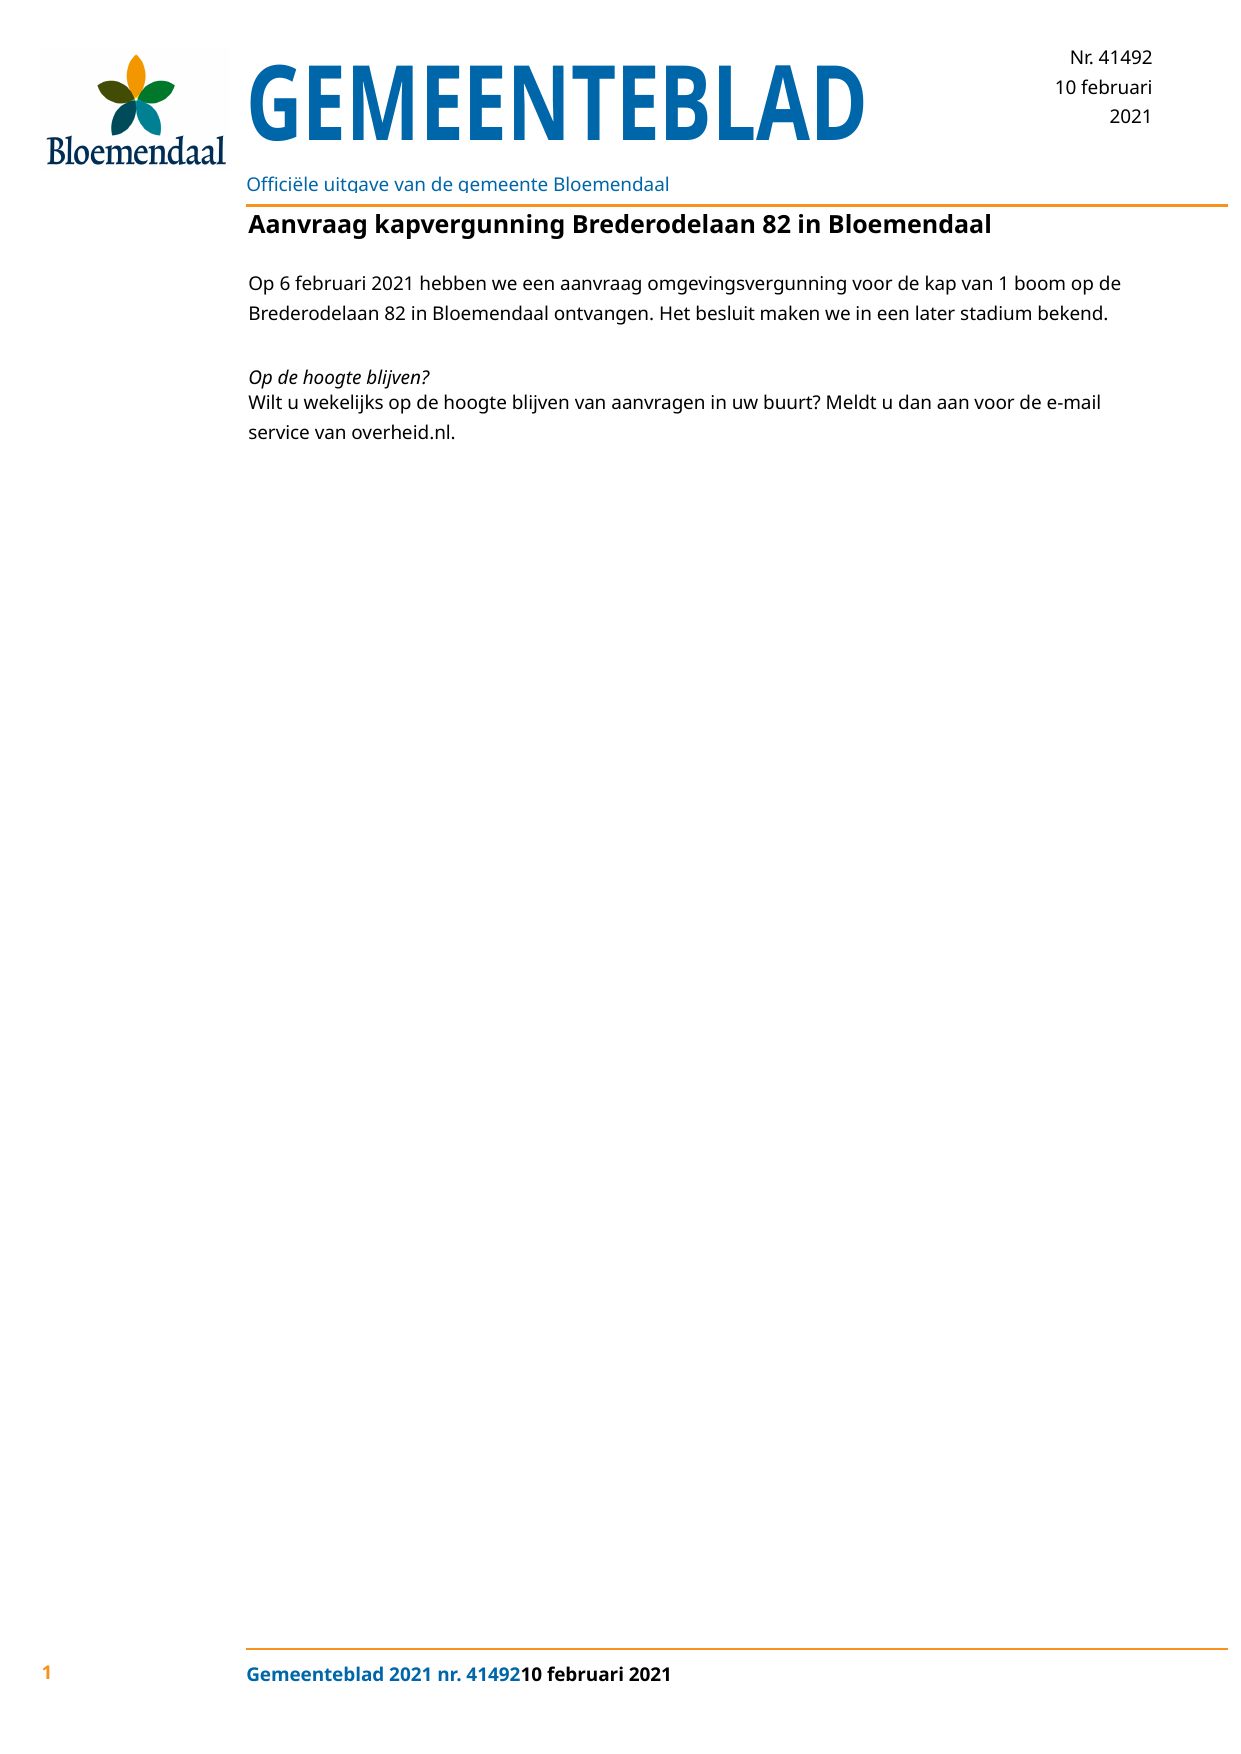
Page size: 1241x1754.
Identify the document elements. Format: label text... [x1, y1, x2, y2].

text Op 6 februari 2021 hebben we een aanvraag omgevingsvergunning voor de kap van 1 boom op de Brederodelaan 82 in Bloemendaal ontvangen. Het besluit maken we in een later stadium bekend. [248, 270, 1152, 326]
picture [41, 47, 231, 172]
text Aanvraag kapvergunning Brederodelaan 82 in Bloemendaal [248, 207, 1152, 241]
text Op de hoogte blijven? [248, 364, 1152, 389]
text Wilt u wekelijks op de hoogte blijven van aanvragen in uw buurt? Meldt u dan aan voor de e-mail service van overheid.nl. [248, 389, 1152, 445]
